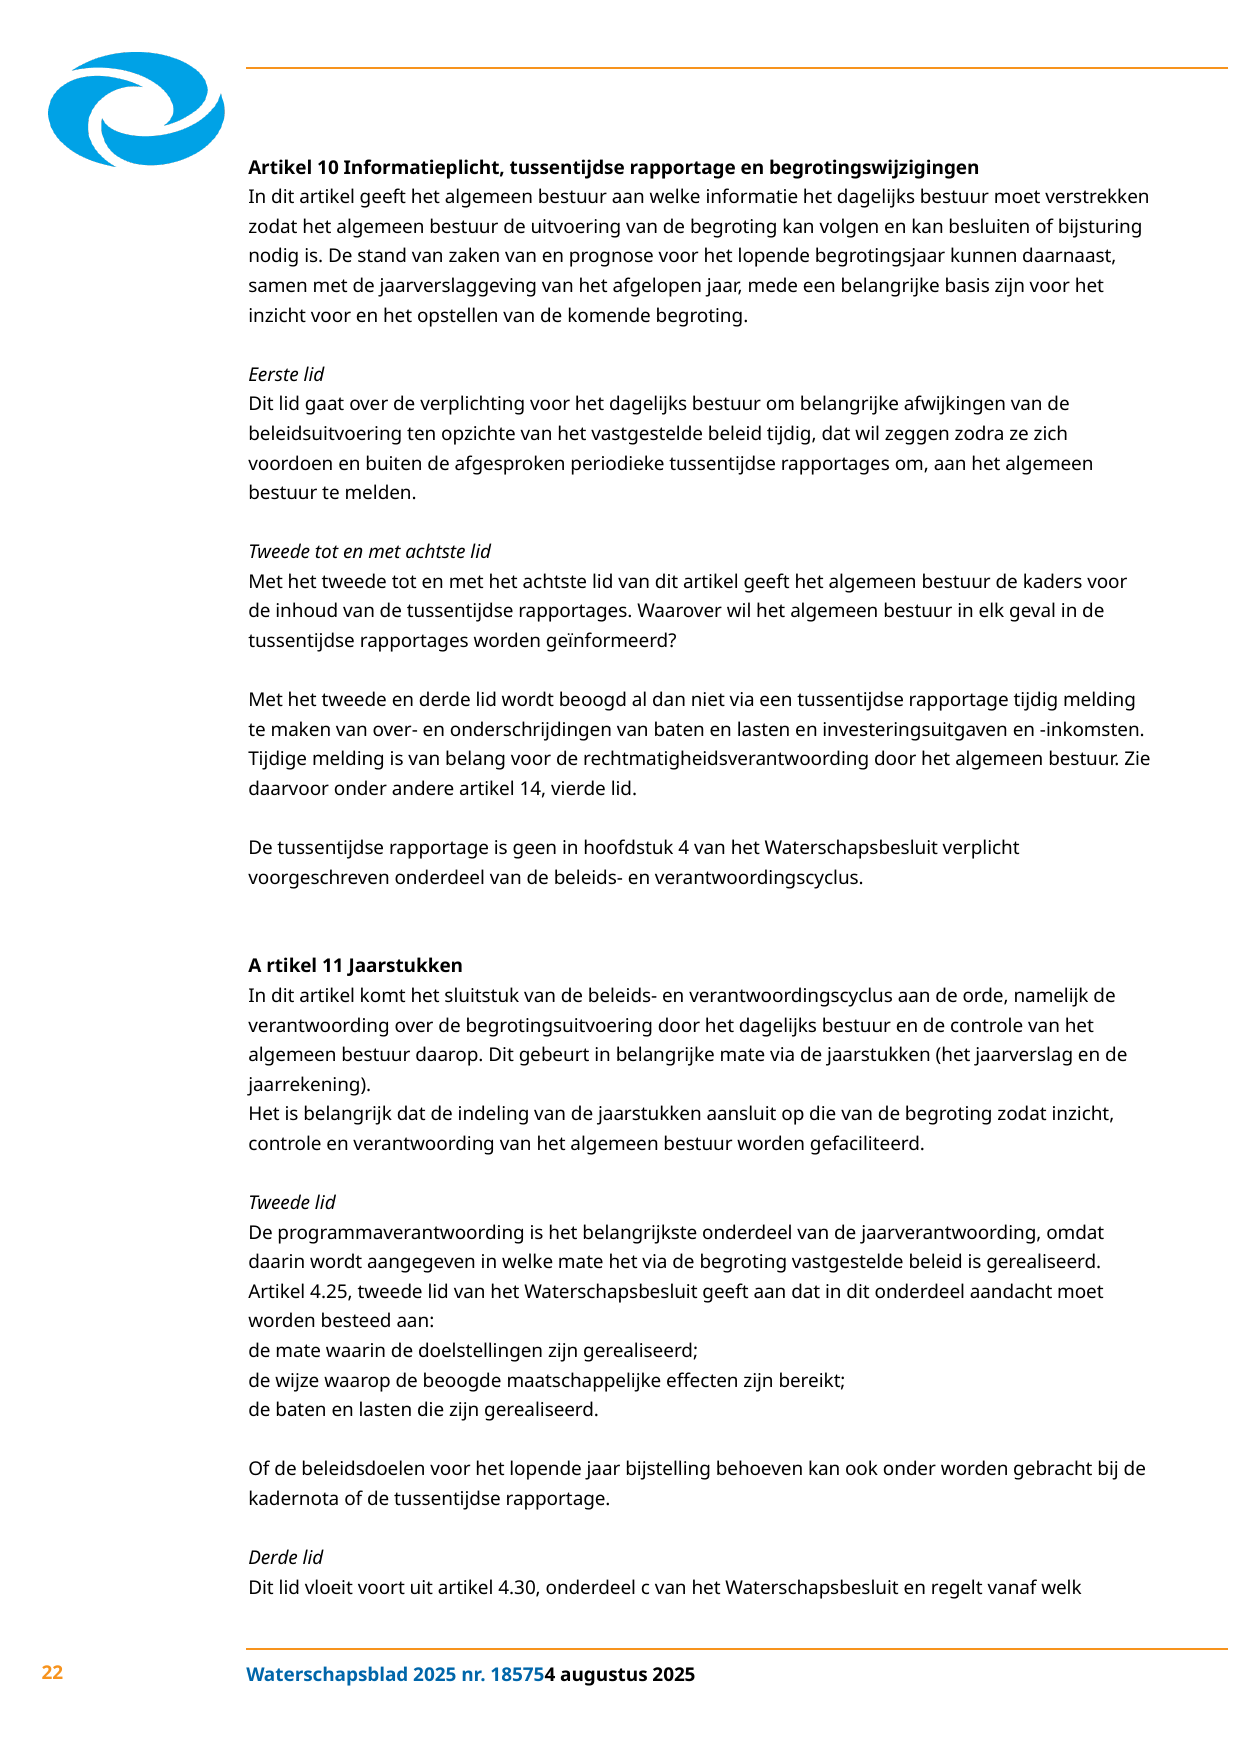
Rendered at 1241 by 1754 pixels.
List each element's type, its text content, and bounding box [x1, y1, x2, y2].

text Eerste lid [248, 361, 1152, 387]
text De programmaverantwoording is het belangrijkste onderdeel van de jaarverantwoording, omdat daarin wordt aangegeven in welke mate het via de begroting vastgestelde beleid is gerealiseerd. Artikel 4.25, tweede lid van het Waterschapsbesluit geeft aan dat in dit onderdeel aandacht moet worden besteed aan: [248, 1219, 1152, 1333]
text de wijze waarop de beoogde maatschappelijke effecten zijn bereikt; [248, 1367, 1152, 1393]
text Tweede tot en met achtste lid [248, 538, 1152, 564]
text Met het tweede tot en met het achtste lid van dit artikel geeft het algemeen bestuur de kaders voor de inhoud van de tussentijdse rapportages. Waarover wil het algemeen bestuur in elk geval in de tussentijdse rapportages worden geïnformeerd? [248, 568, 1152, 653]
text De tussentijdse rapportage is geen in hoofdstuk 4 van het Waterschapsbesluit verplicht voorgeschreven onderdeel van de beleids- en verantwoordingscyclus. [248, 834, 1152, 890]
text Artikel 10 Informatieplicht, tussentijdse rapportage en begrotingswijzigingen [248, 154, 1152, 180]
text In dit artikel komt het sluitstuk van de beleids- en verantwoordingscyclus aan de orde, namelijk de verantwoording over de begrotingsuitvoering door het dagelijks bestuur en de controle van het algemeen bestuur daarop. Dit gebeurt in belangrijke mate via de jaarstukken (het jaarverslag en de jaarrekening). [248, 982, 1152, 1097]
picture [41, 47, 231, 172]
text de mate waarin de doelstellingen zijn gerealiseerd; [248, 1337, 1152, 1363]
text Met het tweede en derde lid wordt beoogd al dan niet via een tussentijdse rapportage tijdig melding te maken van over- en onderschrijdingen van baten en lasten en investeringsuitgaven en -inkomsten. Tijdige melding is van belang voor de rechtmatigheidsverantwoording door het algemeen bestuur. Zie daarvoor onder andere artikel 14, vierde lid. [248, 686, 1152, 801]
text In dit artikel geeft het algemeen bestuur aan welke informatie het dagelijks bestuur moet verstrekken zodat het algemeen bestuur de uitvoering van de begroting kan volgen en kan besluiten of bijsturing nodig is. De stand van zaken van en prognose voor het lopende begrotingsjaar kunnen daarnaast, samen met de jaarverslaggeving van het afgelopen jaar, mede een belangrijke basis zijn voor het inzicht voor en het opstellen van de komende begroting. [248, 183, 1152, 328]
text Derde lid [248, 1544, 1152, 1570]
text Het is belangrijk dat de indeling van de jaarstukken aansluit op die van de begroting zodat inzicht, controle en verantwoording van het algemeen bestuur worden gefaciliteerd. [248, 1101, 1152, 1156]
text Dit lid vloeit voort uit artikel 4.30, onderdeel c van het Waterschapsbesluit en regelt vanaf welk [248, 1574, 1152, 1600]
text Tweede lid [248, 1189, 1152, 1215]
text A rtikel 11 Jaarstukken [248, 953, 1152, 978]
text de baten en lasten die zijn gerealiseerd. [248, 1396, 1152, 1422]
text Of de beleidsdoelen voor het lopende jaar bijstelling behoeven kan ook onder worden gebracht bij de kadernota of de tussentijdse rapportage. [248, 1456, 1152, 1511]
text Dit lid gaat over de verplichting voor het dagelijks bestuur om belangrijke afwijkingen van de beleidsuitvoering ten opzichte van het vastgestelde beleid tijdig, dat wil zeggen zodra ze zich voordoen en buiten de afgesproken periodieke tussentijdse rapportages om, aan het algemeen bestuur te melden. [248, 391, 1152, 505]
